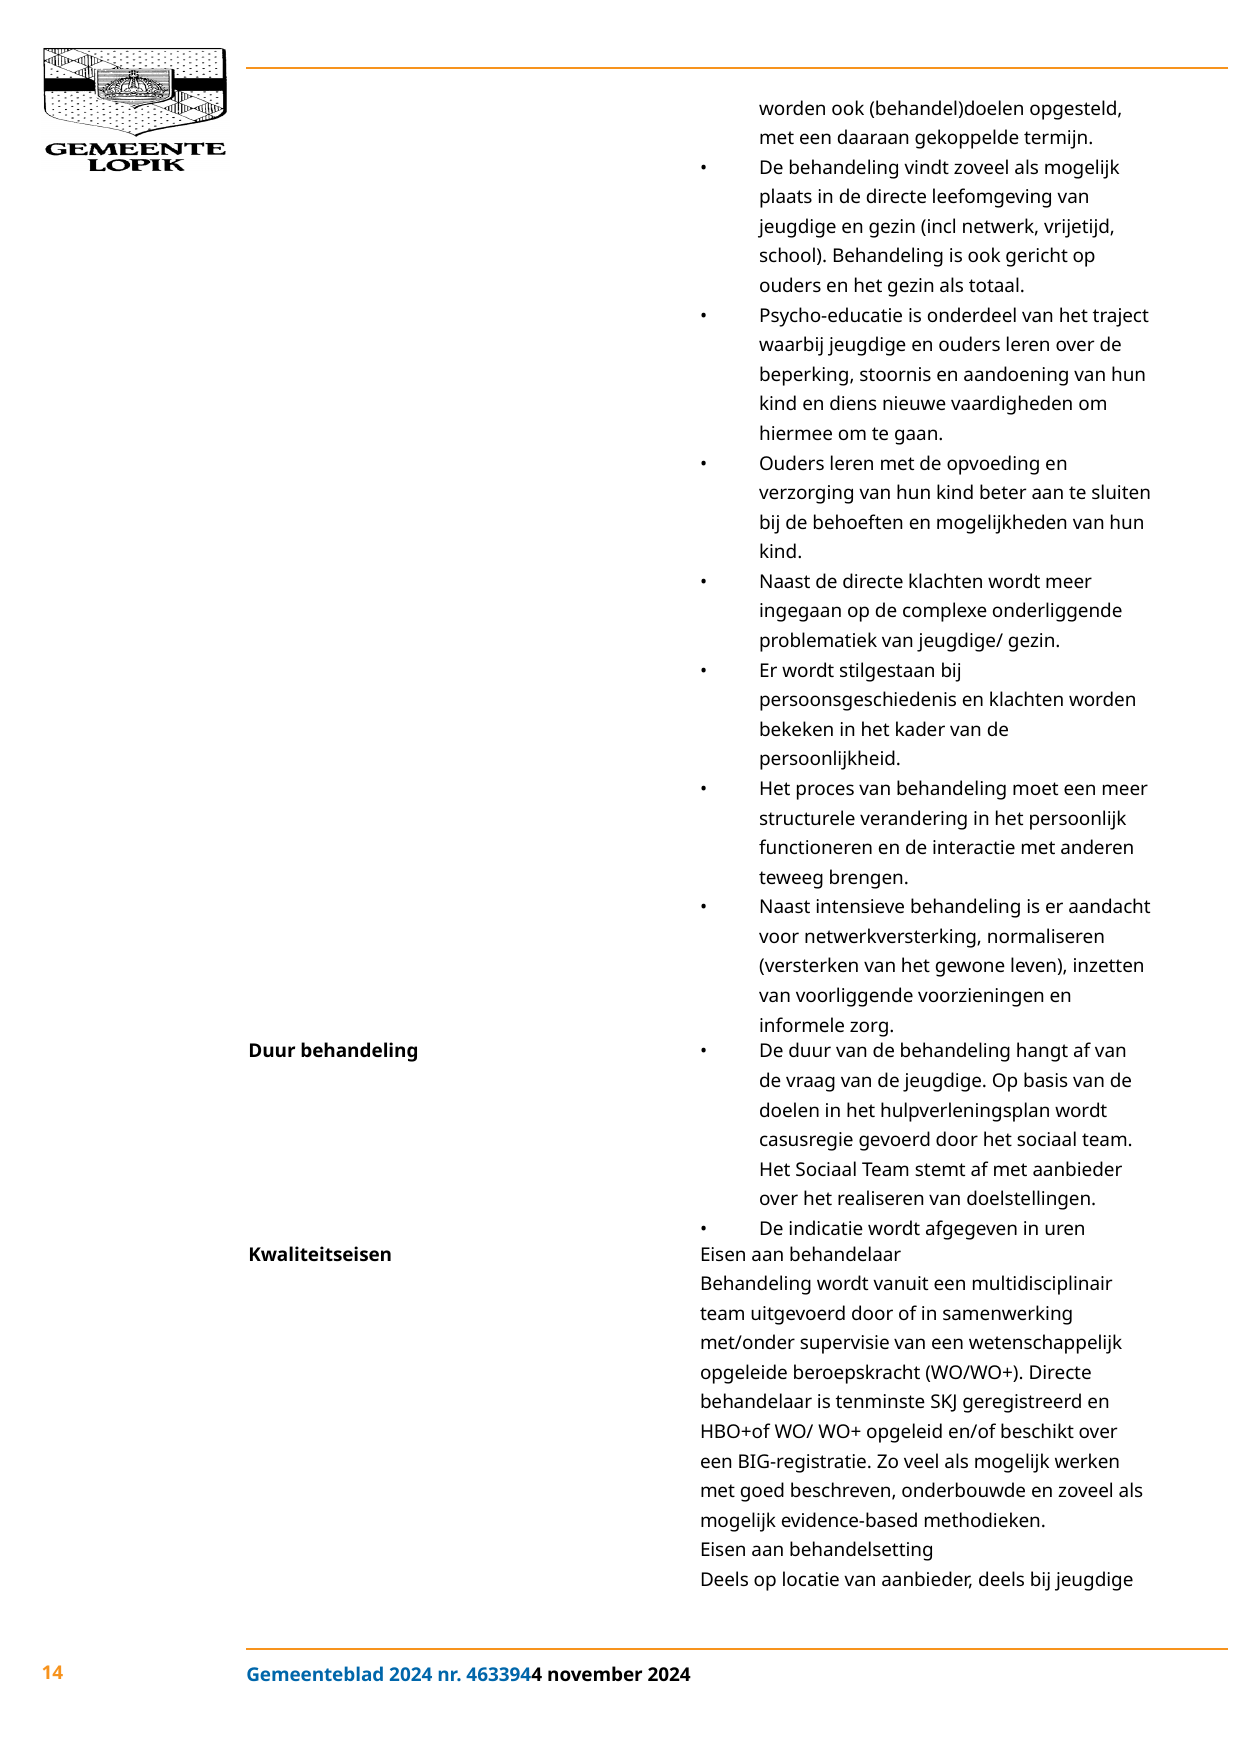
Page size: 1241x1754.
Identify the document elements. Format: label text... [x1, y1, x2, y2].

table_cell [248, 95, 700, 1038]
table_cell Kwaliteitseisen [248, 1241, 700, 1592]
table_cell Duur behandeling [248, 1038, 700, 1241]
table_cell Eisen aan behandelaar Behandeling wordt vanuit een multidisciplinair team uitgevoerd door of in samenwerking met/onder supervisie van een wetenschappelijk opgeleide beroepskracht (WO/WO+). Directe behandelaar is tenminste SKJ geregistreerd en HBO+of WO/ WO+ opgeleid en/of beschikt over een BIG-registratie. Zo veel als mogelijk werken met goed beschreven, onderbouwde en zoveel als mogelijk evidence-based methodieken. Eisen aan behandelsetting Deels op locatie van aanbieder, deels bij jeugdige [700, 1241, 1152, 1592]
table_cell De duur van de behandeling hangt af van de vraag van de jeugdige. Op basis van de doelen in het hulpverleningsplan wordt casusregie gevoerd door het sociaal team. Het Sociaal Team stemt af met aanbieder over het realiseren van doelstellingen. De indicatie wordt afgegeven in uren [700, 1038, 1152, 1241]
table_cell worden ook (behandel)doelen opgesteld, met een daaraan gekoppelde termijn. De behandeling vindt zoveel als mogelijk plaats in de directe leefomgeving van jeugdige en gezin (incl netwerk, vrijetijd, school). Behandeling is ook gericht op ouders en het gezin als totaal. Psycho-educatie is onderdeel van het traject waarbij jeugdige en ouders leren over de beperking, stoornis en aandoening van hun kind en diens nieuwe vaardigheden om hiermee om te gaan. Ouders leren met de opvoeding en verzorging van hun kind beter aan te sluiten bij de behoeften en mogelijkheden van hun kind. Naast de directe klachten wordt meer ingegaan op de complexe onderliggende problematiek van jeugdige/ gezin. Er wordt stilgestaan bij persoonsgeschiedenis en klachten worden bekeken in het kader van de persoonlijkheid. Het proces van behandeling moet een meer structurele verandering in het persoonlijk functioneren en de interactie met anderen teweeg brengen. Naast intensieve behandeling is er aandacht voor netwerkversterking, normaliseren (versterken van het gewone leven), inzetten van voorliggende voorzieningen en informele zorg. [700, 95, 1152, 1038]
picture [41, 47, 231, 172]
